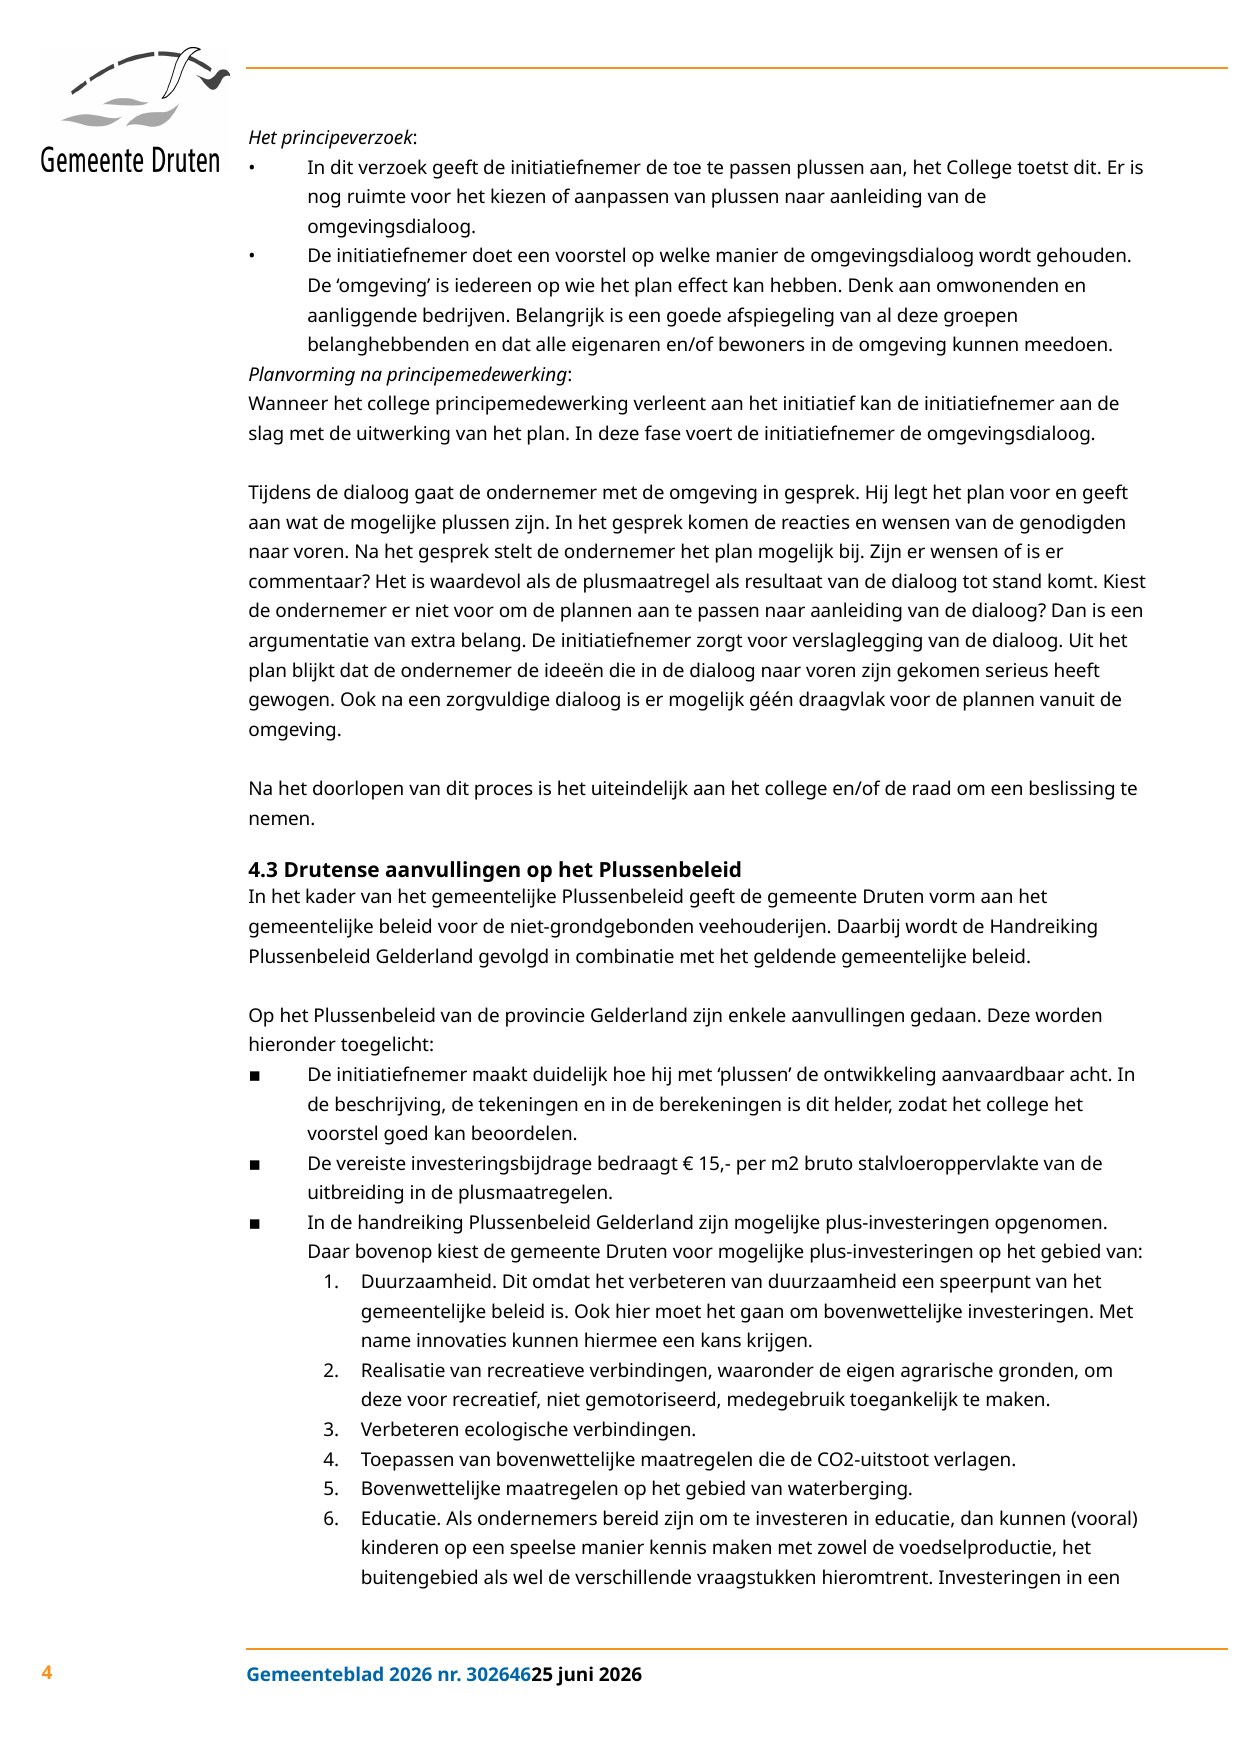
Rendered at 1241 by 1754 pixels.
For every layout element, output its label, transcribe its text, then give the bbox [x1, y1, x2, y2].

list De initiatiefnemer maakt duidelijk hoe hij met ‘plussen’ de ontwikkeling aanvaardbaar acht. In de beschrijving, de tekeningen en in de berekeningen is dit helder, zodat het college het voorstel goed kan beoordelen. [248, 1061, 1152, 1146]
list De vereiste investeringsbijdrage bedraagt € 15,- per m2 bruto stalvloeroppervlakte van de uitbreiding in de plusmaatregelen. [248, 1150, 1152, 1205]
list Duurzaamheid. Dit omdat het verbeteren van duurzaamheid een speerpunt van het gemeentelijke beleid is. Ook hier moet het gaan om bovenwettelijke investeringen. Met name innovaties kunnen hiermee een kans krijgen. [323, 1268, 1152, 1353]
text In het kader van het gemeentelijke Plussenbeleid geeft de gemeente Druten vorm aan het gemeentelijke beleid voor de niet-grondgebonden veehouderijen. Daarbij wordt de Handreiking Plussenbeleid Gelderland gevolgd in combinatie met het geldende gemeentelijke beleid. [248, 884, 1152, 968]
list In de handreiking Plussenbeleid Gelderland zijn mogelijke plus-investeringen opgenomen. [248, 1209, 1152, 1235]
text Planvorming na principemedewerking: [248, 361, 1152, 387]
list Toepassen van bovenwettelijke maatregelen die de CO2-uitstoot verlagen. [323, 1446, 1152, 1471]
picture [41, 47, 231, 172]
list In dit verzoek geeft de initiatiefnemer de toe te passen plussen aan, het College toetst dit. Er is nog ruimte voor het kiezen of aanpassen van plussen naar aanleiding van de omgevingsdialoog. [248, 154, 1152, 239]
text Tijdens de dialoog gaat de ondernemer met de omgeving in gesprek. Hij legt het plan voor en geeft aan wat de mogelijke plussen zijn. In het gesprek komen de reacties en wensen van de genodigden naar voren. Na het gesprek stelt de ondernemer het plan mogelijk bij. Zijn er wensen of is er commentaar? Het is waardevol als de plusmaatregel als resultaat van de dialoog tot stand komt. Kiest de ondernemer er niet voor om de plannen aan te passen naar aanleiding van de dialoog? Dan is een argumentatie van extra belang. De initiatiefnemer zorgt voor verslaglegging van de dialoog. Uit het plan blijkt dat de ondernemer de ideeën die in de dialoog naar voren zijn gekomen serieus heeft gewogen. Ook na een zorgvuldige dialoog is er mogelijk géén draagvlak voor de plannen vanuit de omgeving. [248, 479, 1152, 742]
text 4.3 Drutense aanvullingen op het Plussenbeleid [248, 855, 1152, 884]
list Daar bovenop kiest de gemeente Druten voor mogelijke plus-investeringen op het gebied van: [248, 1239, 1152, 1264]
list Realisatie van recreatieve verbindingen, waaronder de eigen agrarische gronden, om deze voor recreatief, niet gemotoriseerd, medegebruik toegankelijk te maken. [323, 1357, 1152, 1412]
list Bovenwettelijke maatregelen op het gebied van waterberging. [323, 1475, 1152, 1501]
list De initiatiefnemer doet een voorstel op welke manier de omgevingsdialoog wordt gehouden. De ‘omgeving’ is iedereen op wie het plan effect kan hebben. Denk aan omwonenden en aanliggende bedrijven. Belangrijk is een goede afspiegeling van al deze groepen belanghebbenden en dat alle eigenaren en/of bewoners in de omgeving kunnen meedoen. [248, 243, 1152, 357]
list Educatie. Als ondernemers bereid zijn om te investeren in educatie, dan kunnen (vooral) kinderen op een speelse manier kennis maken met zowel de voedselproductie, het buitengebied als wel de verschillende vraagstukken hieromtrent. Investeringen in een [323, 1505, 1152, 1590]
list Verbeteren ecologische verbindingen. [323, 1416, 1152, 1442]
text Het principeverzoek: [248, 124, 1152, 150]
text Wanneer het college principemedewerking verleent aan het initiatief kan de initiatiefnemer aan de slag met de uitwerking van het plan. In deze fase voert de initiatiefnemer de omgevingsdialoog. [248, 391, 1152, 446]
text Na het doorlopen van dit proces is het uiteindelijk aan het college en/of de raad om een beslissing te nemen. [248, 775, 1152, 831]
text Op het Plussenbeleid van de provincie Gelderland zijn enkele aanvullingen gedaan. Deze worden hieronder toegelicht: [248, 1002, 1152, 1057]
